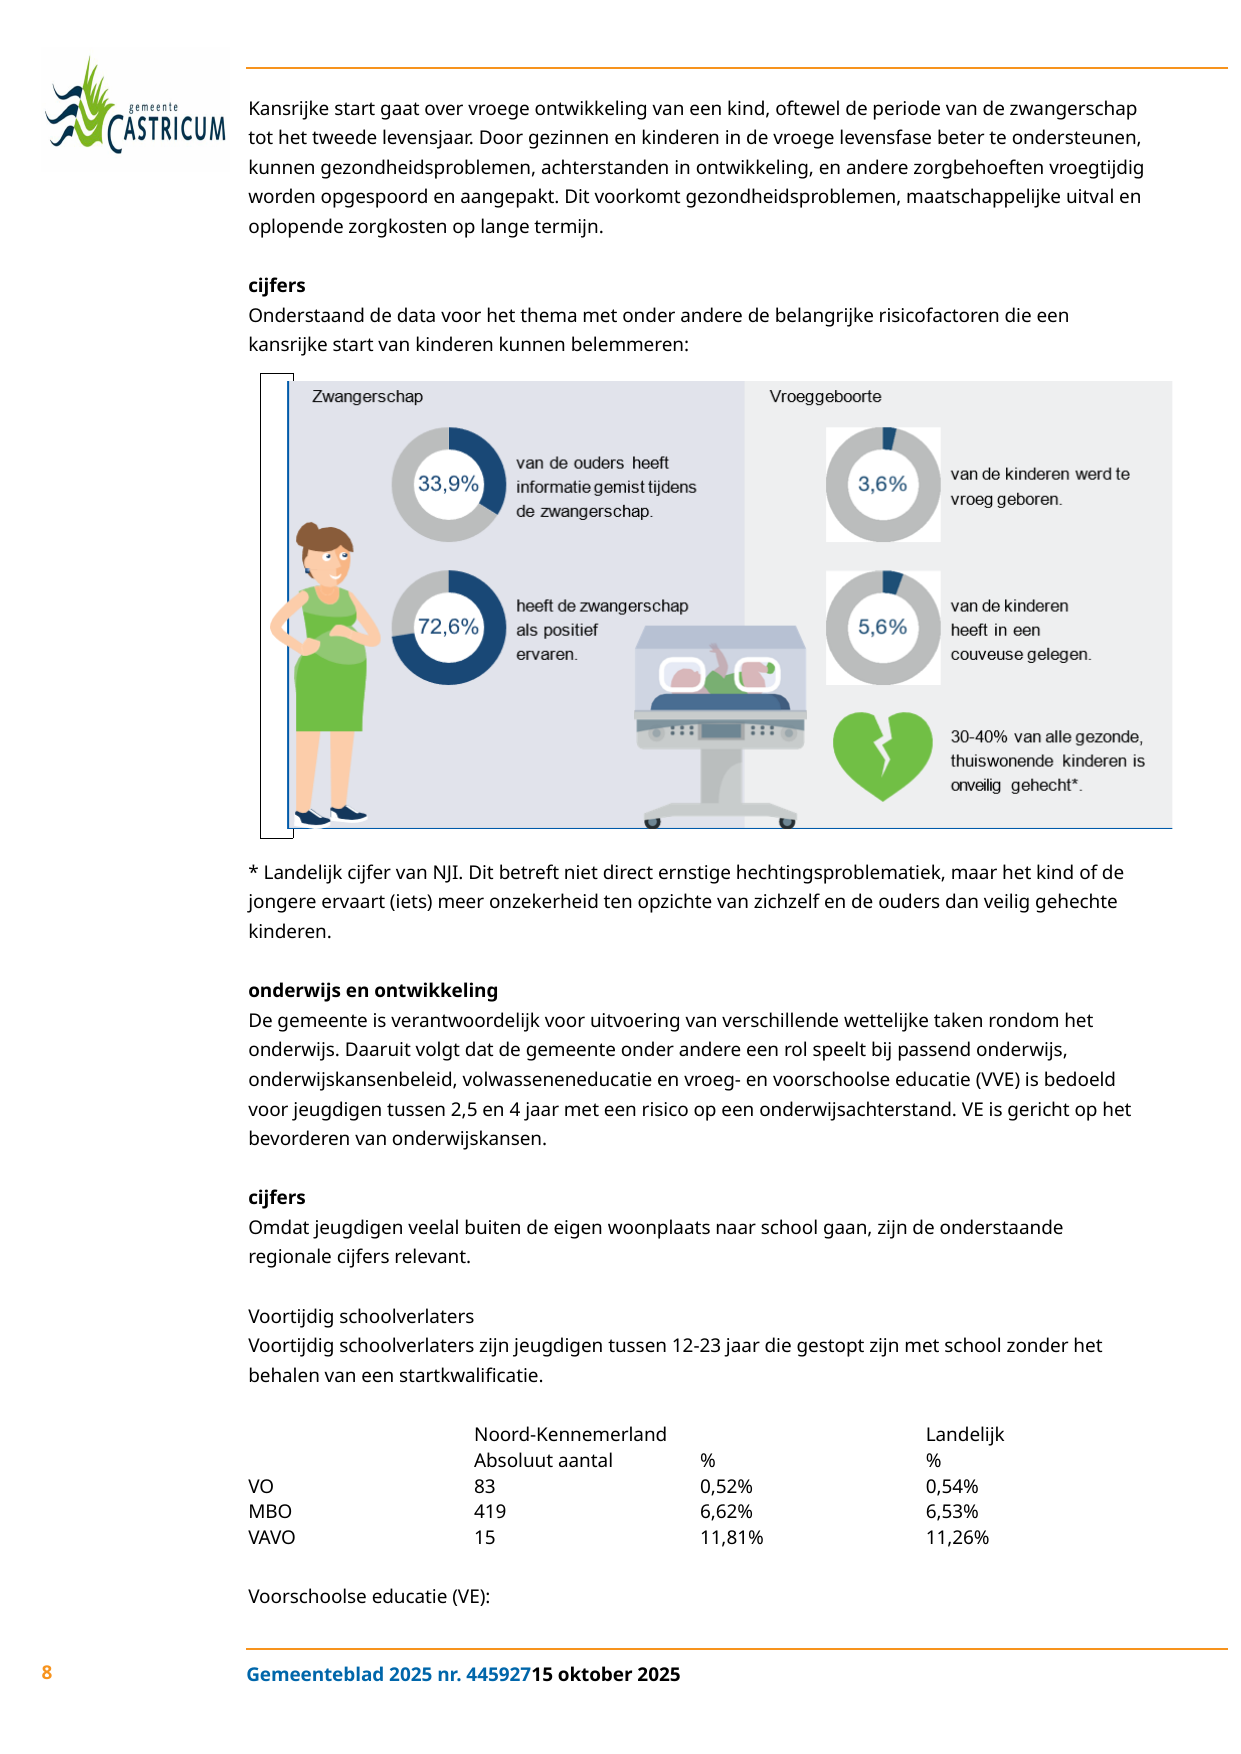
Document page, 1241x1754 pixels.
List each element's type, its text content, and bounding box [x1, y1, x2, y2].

table_cell 83 [474, 1473, 700, 1498]
table_cell 11,26% [926, 1524, 1152, 1550]
text Voortijdig schoolverlaters zijn jeugdigen tussen 12-23 jaar die gestopt zijn met school zonder het behalen van een startkwalificatie. [248, 1332, 1152, 1388]
text Kansrijke start gaat over vroege ontwikkeling van een kind, oftewel de periode van de zwangerschap tot het tweede levensjaar. Door gezinnen en kinderen in de vroege levensfase beter te ondersteunen, kunnen gezondheidsproblemen, achterstanden in ontwikkeling, en andere zorgbehoeften vroegtijdig worden opgespoord en aangepakt. Dit voorkomt gezondheidsproblemen, maatschappelijke uitval en oplopende zorgkosten op lange termijn. [248, 95, 1152, 239]
table_cell VO [248, 1473, 474, 1498]
table_cell 419 [474, 1499, 700, 1524]
table_cell 0,54% [926, 1473, 1152, 1498]
text onderwijs en ontwikkeling [248, 977, 1152, 1003]
table_cell MBO [248, 1499, 474, 1524]
table_cell 6,53% [926, 1499, 1152, 1524]
text Omdat jeugdigen veelal buiten de eigen woonplaats naar school gaan, zijn de onderstaande regionale cijfers relevant. [248, 1214, 1152, 1269]
table_cell [248, 1447, 474, 1473]
table_cell 15 [474, 1524, 700, 1550]
table_cell % [926, 1447, 1152, 1473]
table_cell 6,62% [700, 1499, 926, 1524]
picture [268, 381, 1173, 829]
table_header Noord-Kennemerland [474, 1421, 926, 1447]
text cijfers [248, 272, 1152, 298]
table_cell % [700, 1447, 926, 1473]
table_header [248, 1421, 474, 1447]
text De gemeente is verantwoordelijk voor uitvoering van verschillende wettelijke taken rondom het onderwijs. Daaruit volgt dat de gemeente onder andere een rol speelt bij passend onderwijs, onderwijskansenbeleid, volwasseneneducatie en vroeg- en voorschoolse educatie (VVE) is bedoeld voor jeugdigen tussen 2,5 en 4 jaar met een risico op een onderwijsachterstand. VE is gericht op het bevorderen van onderwijskansen. [248, 1007, 1152, 1151]
text * Landelijk cijfer van NJI. Dit betreft niet direct ernstige hechtingsproblematiek, maar het kind of de jongere ervaart (iets) meer onzekerheid ten opzichte van zichzelf en de ouders dan veilig gehechte kinderen. [248, 859, 1152, 944]
table_header Landelijk [926, 1421, 1152, 1447]
text Voortijdig schoolverlaters [248, 1303, 1152, 1329]
text Voorschoolse educatie (VE): [248, 1583, 1152, 1608]
text cijfers [248, 1184, 1152, 1210]
text Onderstaand de data voor het thema met onder andere de belangrijke risicofactoren die een kansrijke start van kinderen kunnen belemmeren: [248, 302, 1152, 357]
table_cell 11,81% [700, 1524, 926, 1550]
table_cell VAVO [248, 1524, 474, 1550]
table_cell Absoluut aantal [474, 1447, 700, 1473]
table_cell 0,52% [700, 1473, 926, 1498]
picture [41, 47, 231, 172]
